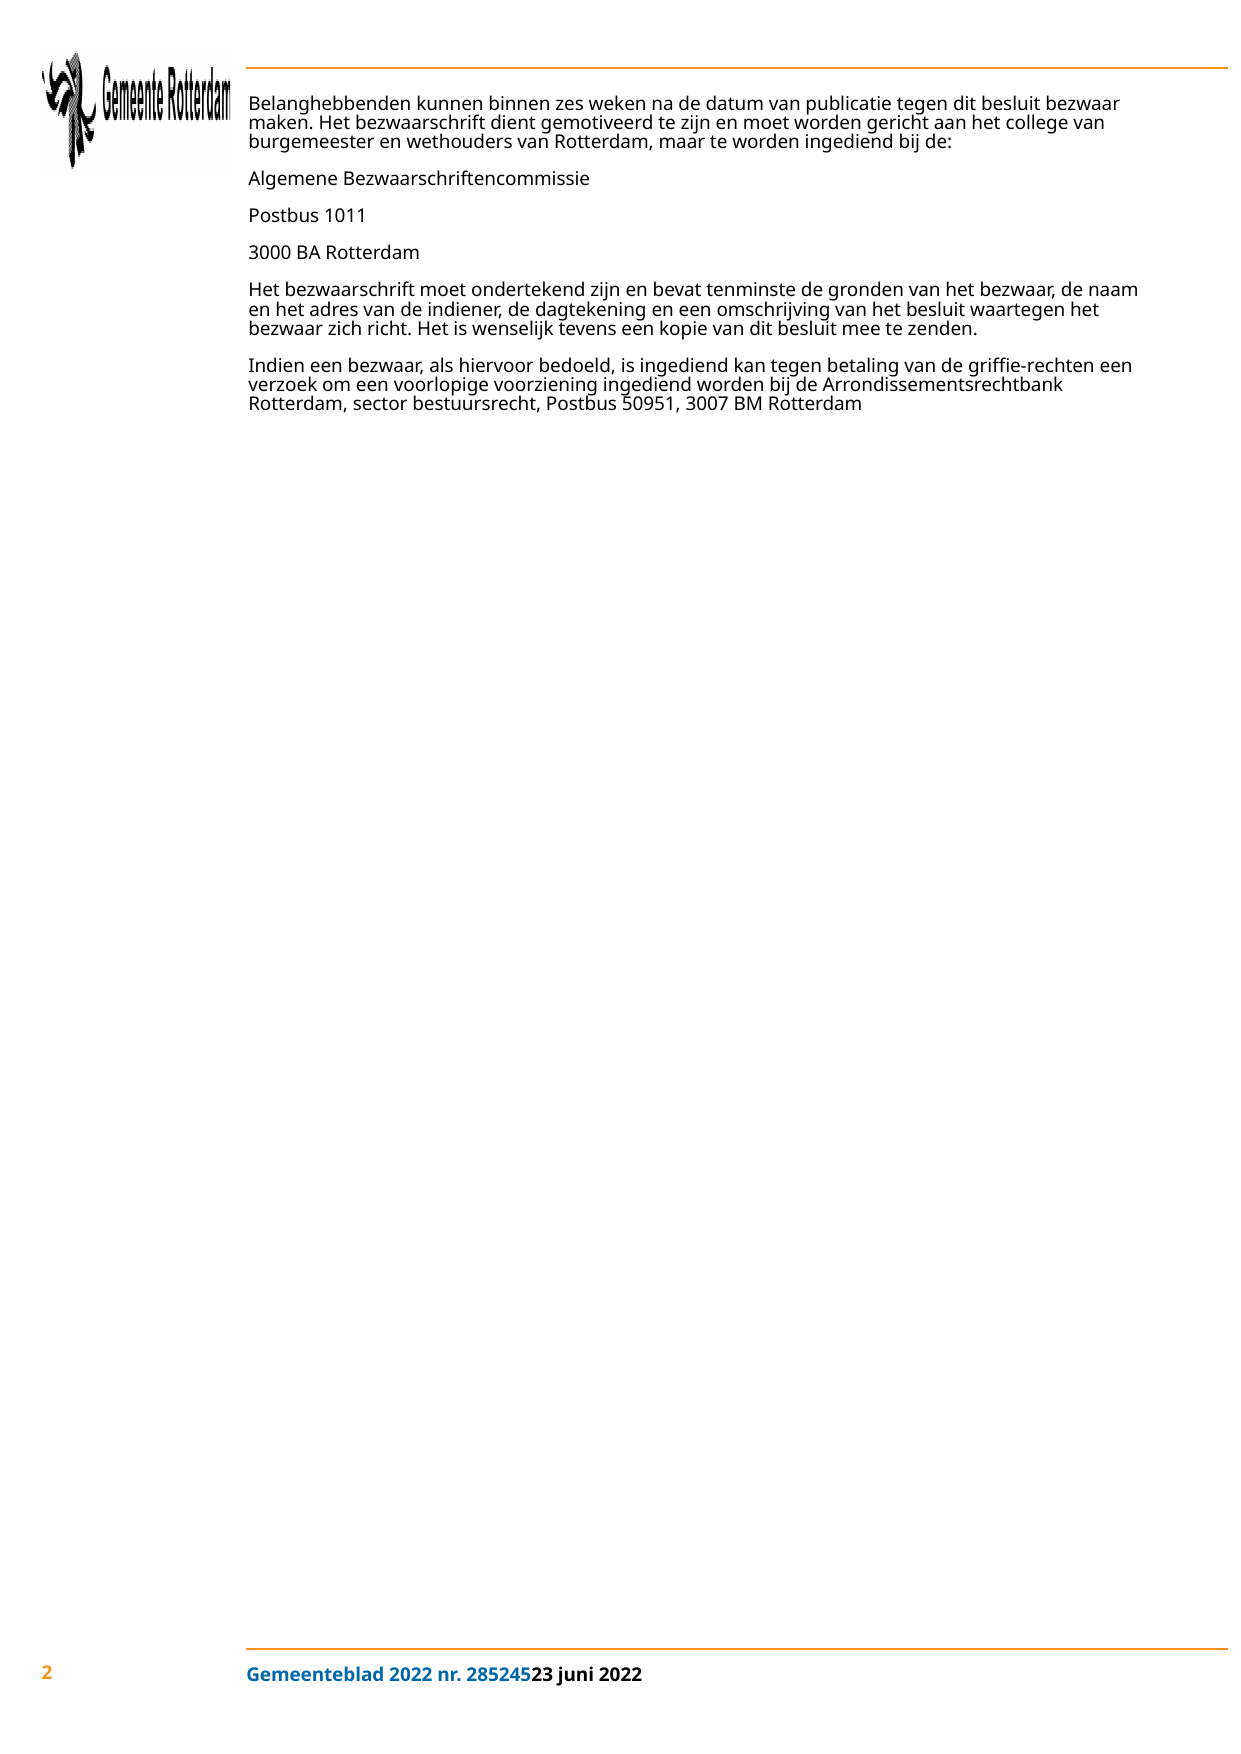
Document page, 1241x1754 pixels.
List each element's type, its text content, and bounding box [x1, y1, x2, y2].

text Algemene Bezwaarschriftencommissie [248, 170, 1152, 190]
picture [41, 47, 231, 172]
text Postbus 1011 [248, 207, 1152, 227]
text Indien een bezwaar, als hiervoor bedoeld, is ingediend kan tegen betaling van de griffie-rechten een verzoek om een voorlopige voorziening ingediend worden bij de Arrondissementsrechtbank Rotterdam, sector bestuursrecht, Postbus 50951, 3007 BM Rotterdam [248, 357, 1152, 415]
text Het bezwaarschrift moet ondertekend zijn en bevat tenminste de gronden van het bezwaar, de naam en het adres van de indiener, de dagtekening en een omschrijving van het besluit waartegen het bezwaar zich richt. Het is wenselijk tevens een kopie van dit besluit mee te zenden. [248, 281, 1152, 339]
text 3000 BA Rotterdam [248, 244, 1152, 264]
text Belanghebbenden kunnen binnen zes weken na de datum van publicatie tegen dit besluit bezwaar maken. Het bezwaarschrift dient gemotiveerd te zijn en moet worden gericht aan het college van burgemeester en wethouders van Rotterdam, maar te worden ingediend bij de: [248, 95, 1152, 153]
